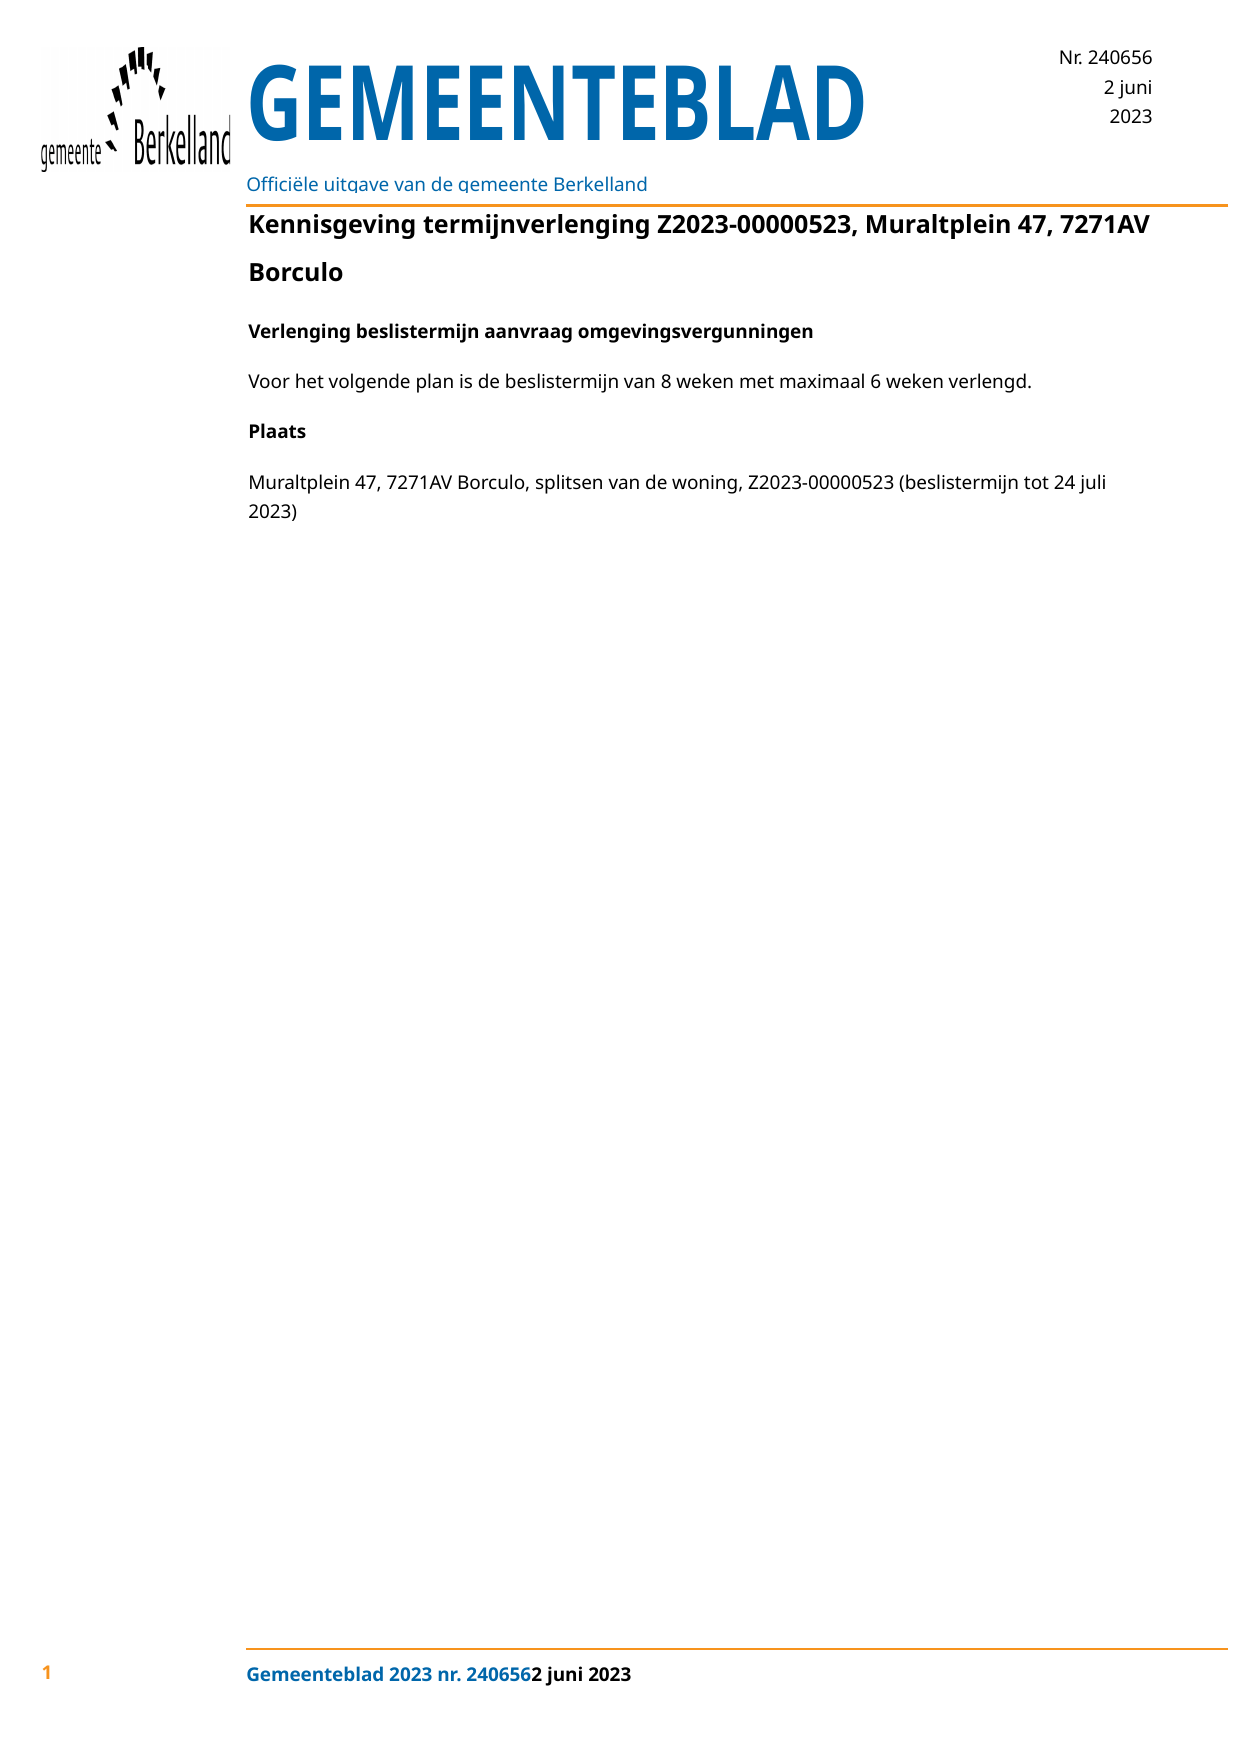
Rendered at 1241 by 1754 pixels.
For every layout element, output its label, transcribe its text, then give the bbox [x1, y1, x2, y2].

text Kennisgeving termijnverlenging Z2023-00000523, Muraltplein 47, 7271AV Borculo [248, 207, 1152, 288]
picture [41, 47, 231, 172]
text Muraltplein 47, 7271AV Borculo, splitsen van de woning, Z2023-00000523 (beslistermijn tot 24 juli 2023) [248, 469, 1152, 524]
text Plaats [248, 419, 1152, 444]
text Verlenging beslistermijn aanvraag omgevingsvergunningen [248, 318, 1152, 344]
text Voor het volgende plan is de beslistermijn van 8 weken met maximaal 6 weken verlengd. [248, 368, 1152, 394]
